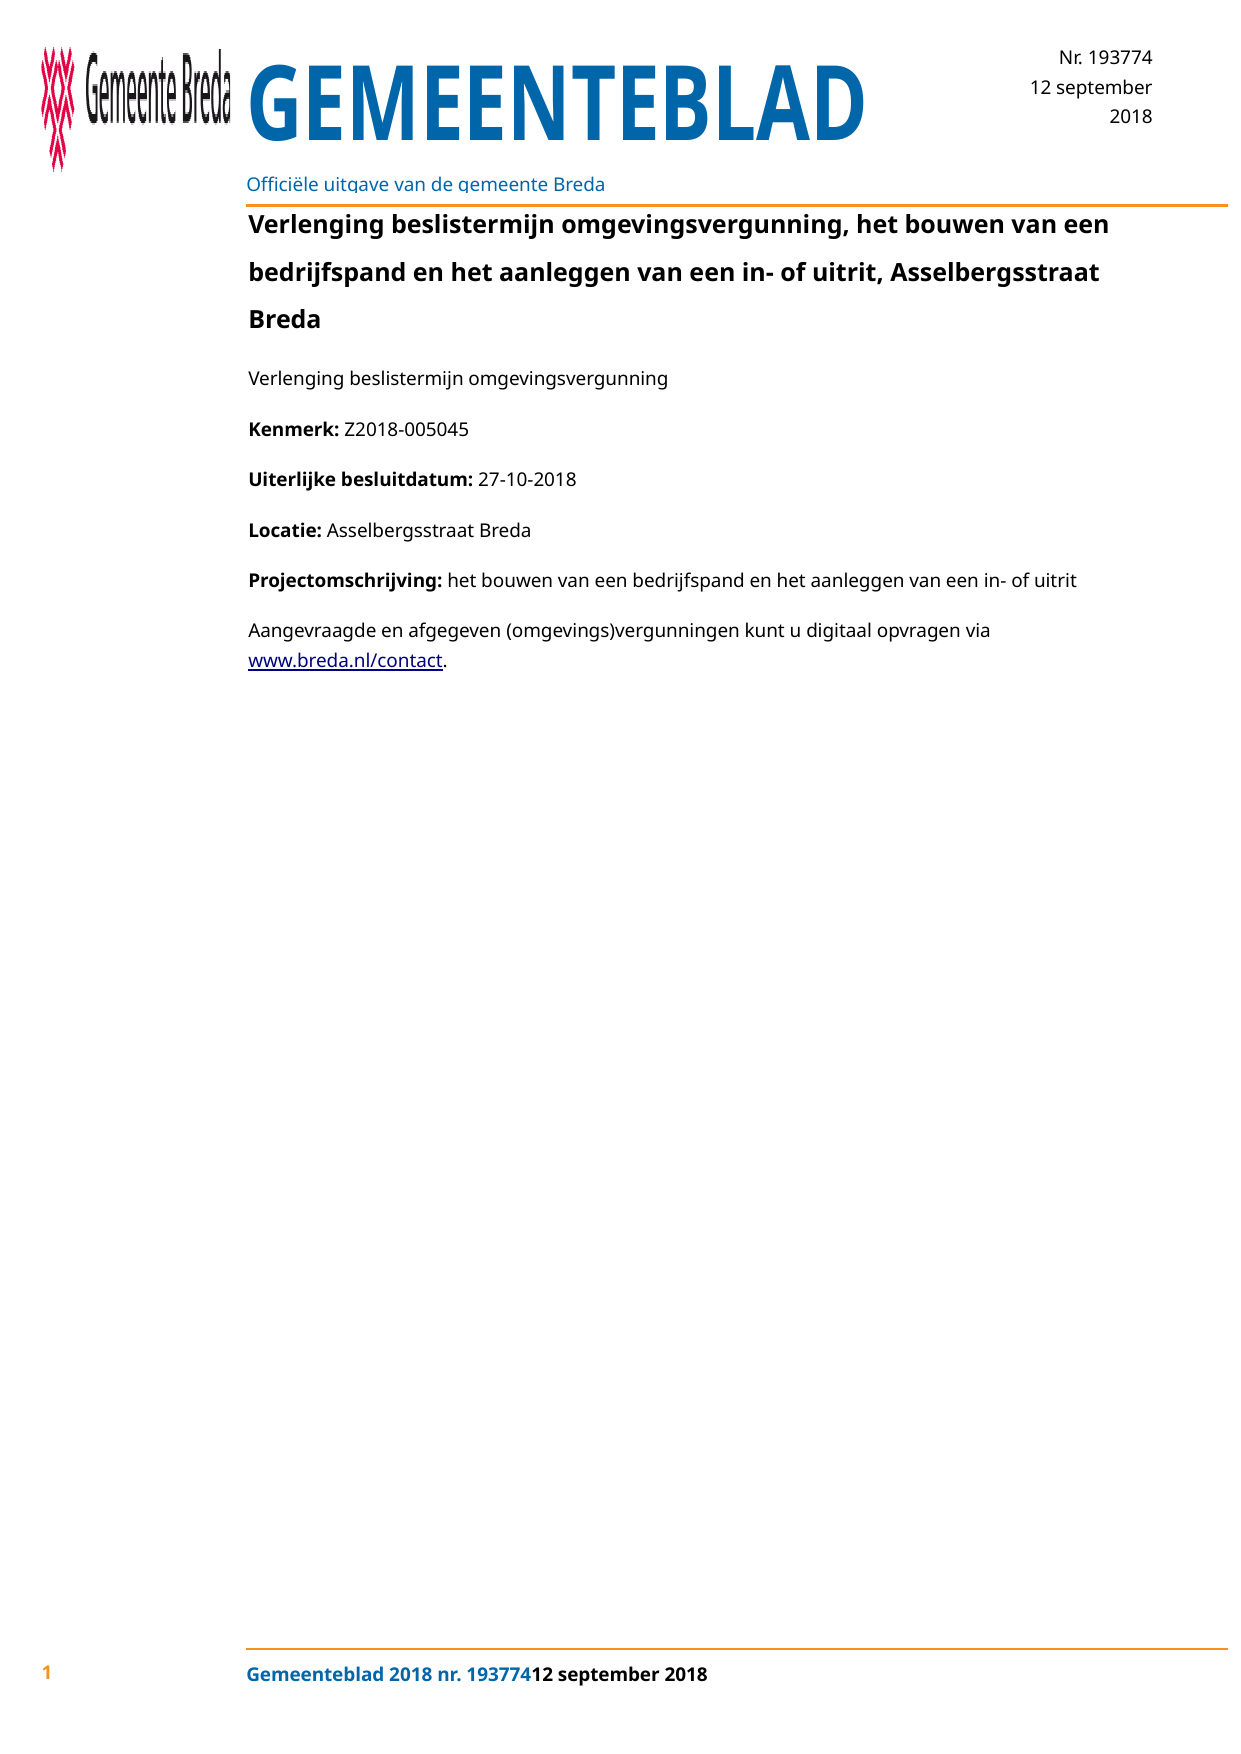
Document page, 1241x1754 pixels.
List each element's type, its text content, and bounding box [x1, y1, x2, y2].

text Aangevraagde en afgegeven (omgevings)vergunningen kunt u digitaal opvragen via www.breda.nl/contact. [248, 618, 1152, 673]
picture [41, 47, 231, 172]
text Verlenging beslistermijn omgevingsvergunning [248, 366, 1152, 391]
text Locatie: Asselbergsstraat Breda [248, 517, 1152, 542]
text Kenmerk: Z2018-005045 [248, 416, 1152, 442]
text Uiterlijke besluitdatum: 27-10-2018 [248, 466, 1152, 492]
text Projectomschrijving: het bouwen van een bedrijfspand en het aanleggen van een in- of uitrit [248, 567, 1152, 593]
text Verlenging beslistermijn omgevingsvergunning, het bouwen van een bedrijfspand en het aanleggen van een in- of uitrit, Asselbergsstraat Breda [248, 207, 1152, 336]
